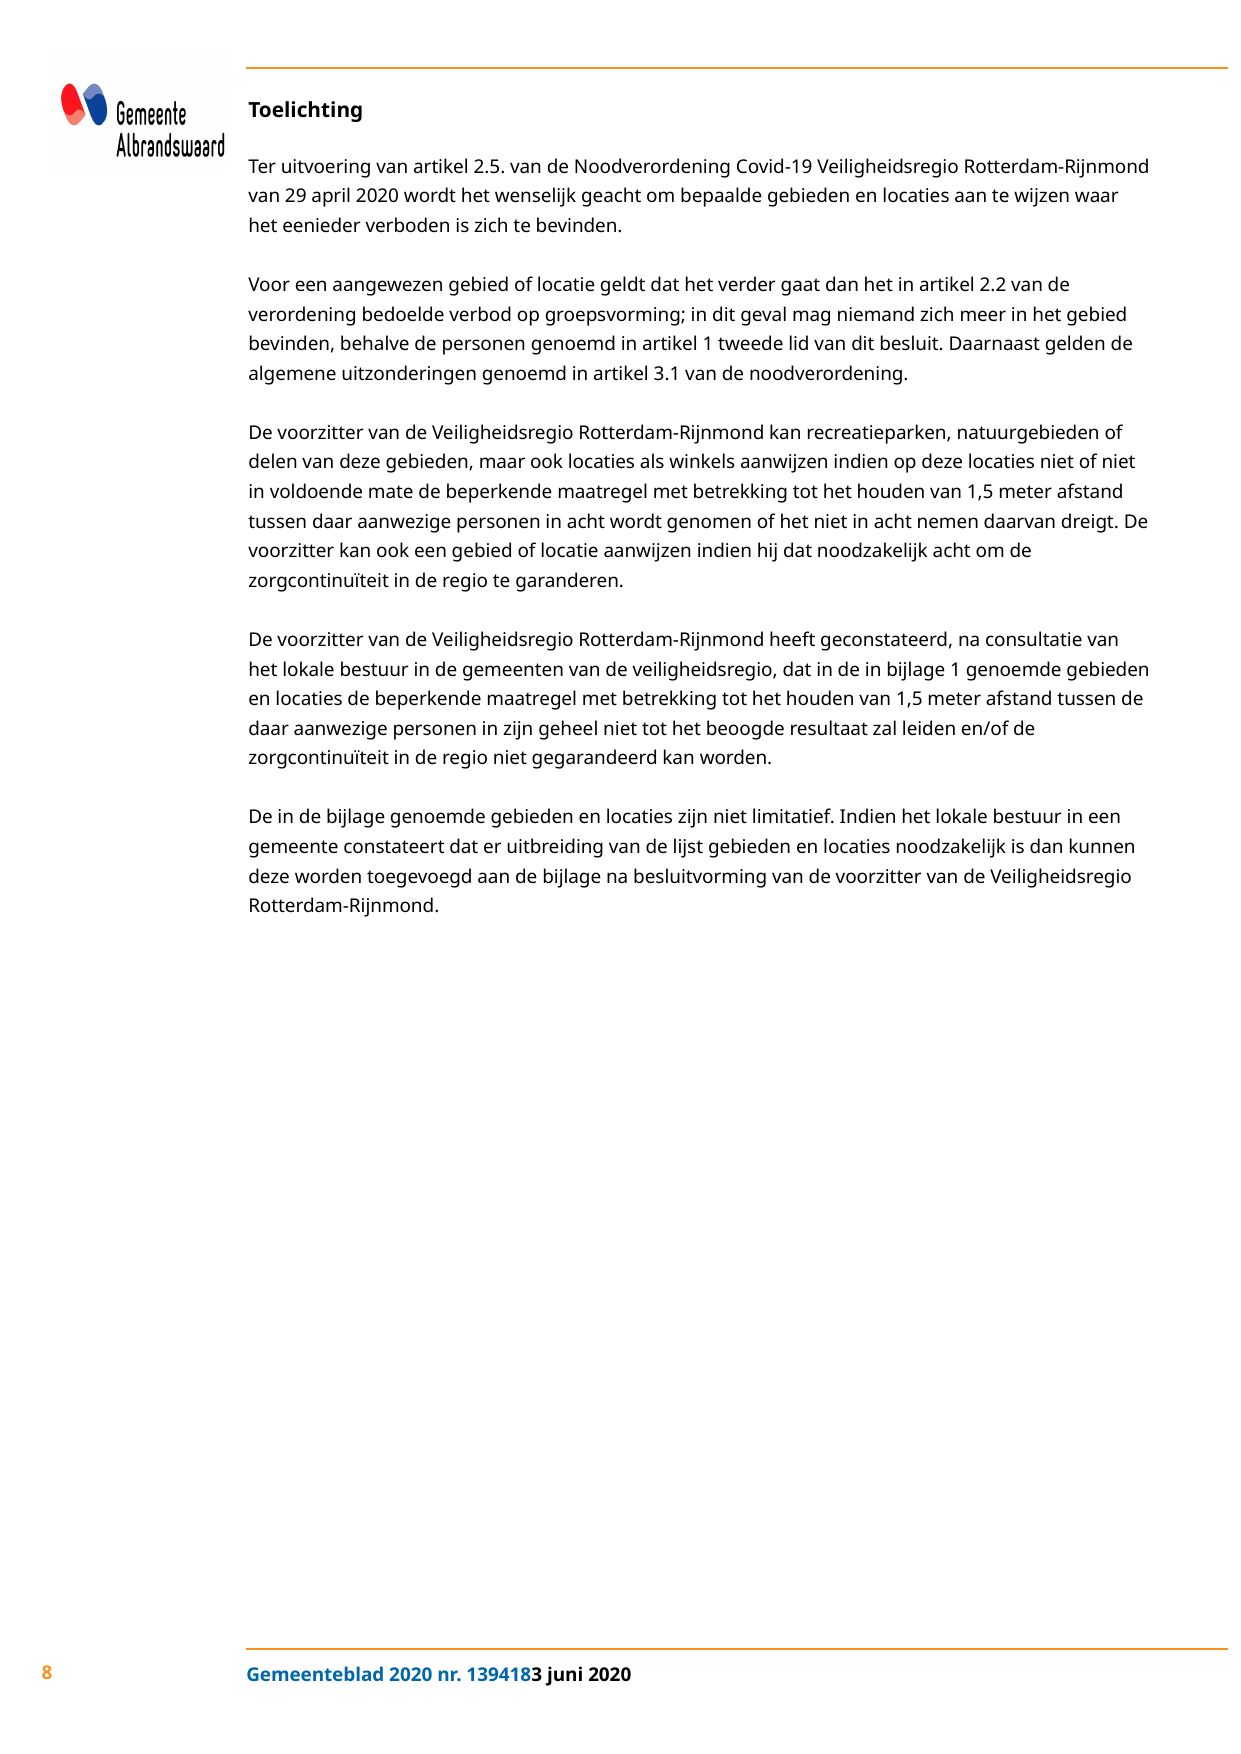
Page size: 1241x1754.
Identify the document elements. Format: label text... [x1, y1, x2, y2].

text Ter uitvoering van artikel 2.5. van de Noodverordening Covid-19 Veiligheidsregio Rotterdam-Rijnmond van 29 april 2020 wordt het wenselijk geacht om bepaalde gebieden en locaties aan te wijzen waar het eenieder verboden is zich te bevinden. [248, 153, 1152, 238]
picture [41, 47, 231, 172]
text Toelichting [248, 95, 1152, 123]
text Voor een aangewezen gebied of locatie geldt dat het verder gaat dan het in artikel 2.2 van de verordening bedoelde verbod op groepsvorming; in dit geval mag niemand zich meer in het gebied bevinden, behalve de personen genoemd in artikel 1 tweede lid van dit besluit. Daarnaast gelden de algemene uitzonderingen genoemd in artikel 3.1 van de noodverordening. [248, 271, 1152, 386]
text De in de bijlage genoemde gebieden en locaties zijn niet limitatief. Indien het lokale bestuur in een gemeente constateert dat er uitbreiding van de lijst gebieden en locaties noodzakelijk is dan kunnen deze worden toegevoegd aan de bijlage na besluitvorming van de voorzitter van de Veiligheidsregio Rotterdam-Rijnmond. [248, 804, 1152, 918]
text De voorzitter van de Veiligheidsregio Rotterdam-Rijnmond kan recreatieparken, natuurgebieden of delen van deze gebieden, maar ook locaties als winkels aanwijzen indien op deze locaties niet of niet in voldoende mate de beperkende maatregel met betrekking tot het houden van 1,5 meter afstand tussen daar aanwezige personen in acht wordt genomen of het niet in acht nemen daarvan dreigt. De voorzitter kan ook een gebied of locatie aanwijzen indien hij dat noodzakelijk acht om de zorgcontinuïteit in de regio te garanderen. [248, 419, 1152, 593]
text De voorzitter van de Veiligheidsregio Rotterdam-Rijnmond heeft geconstateerd, na consultatie van het lokale bestuur in de gemeenten van de veiligheidsregio, dat in de in bijlage 1 genoemde gebieden en locaties de beperkende maatregel met betrekking tot het houden van 1,5 meter afstand tussen de daar aanwezige personen in zijn geheel niet tot het beoogde resultaat zal leiden en/of de zorgcontinuïteit in de regio niet gegarandeerd kan worden. [248, 626, 1152, 770]
